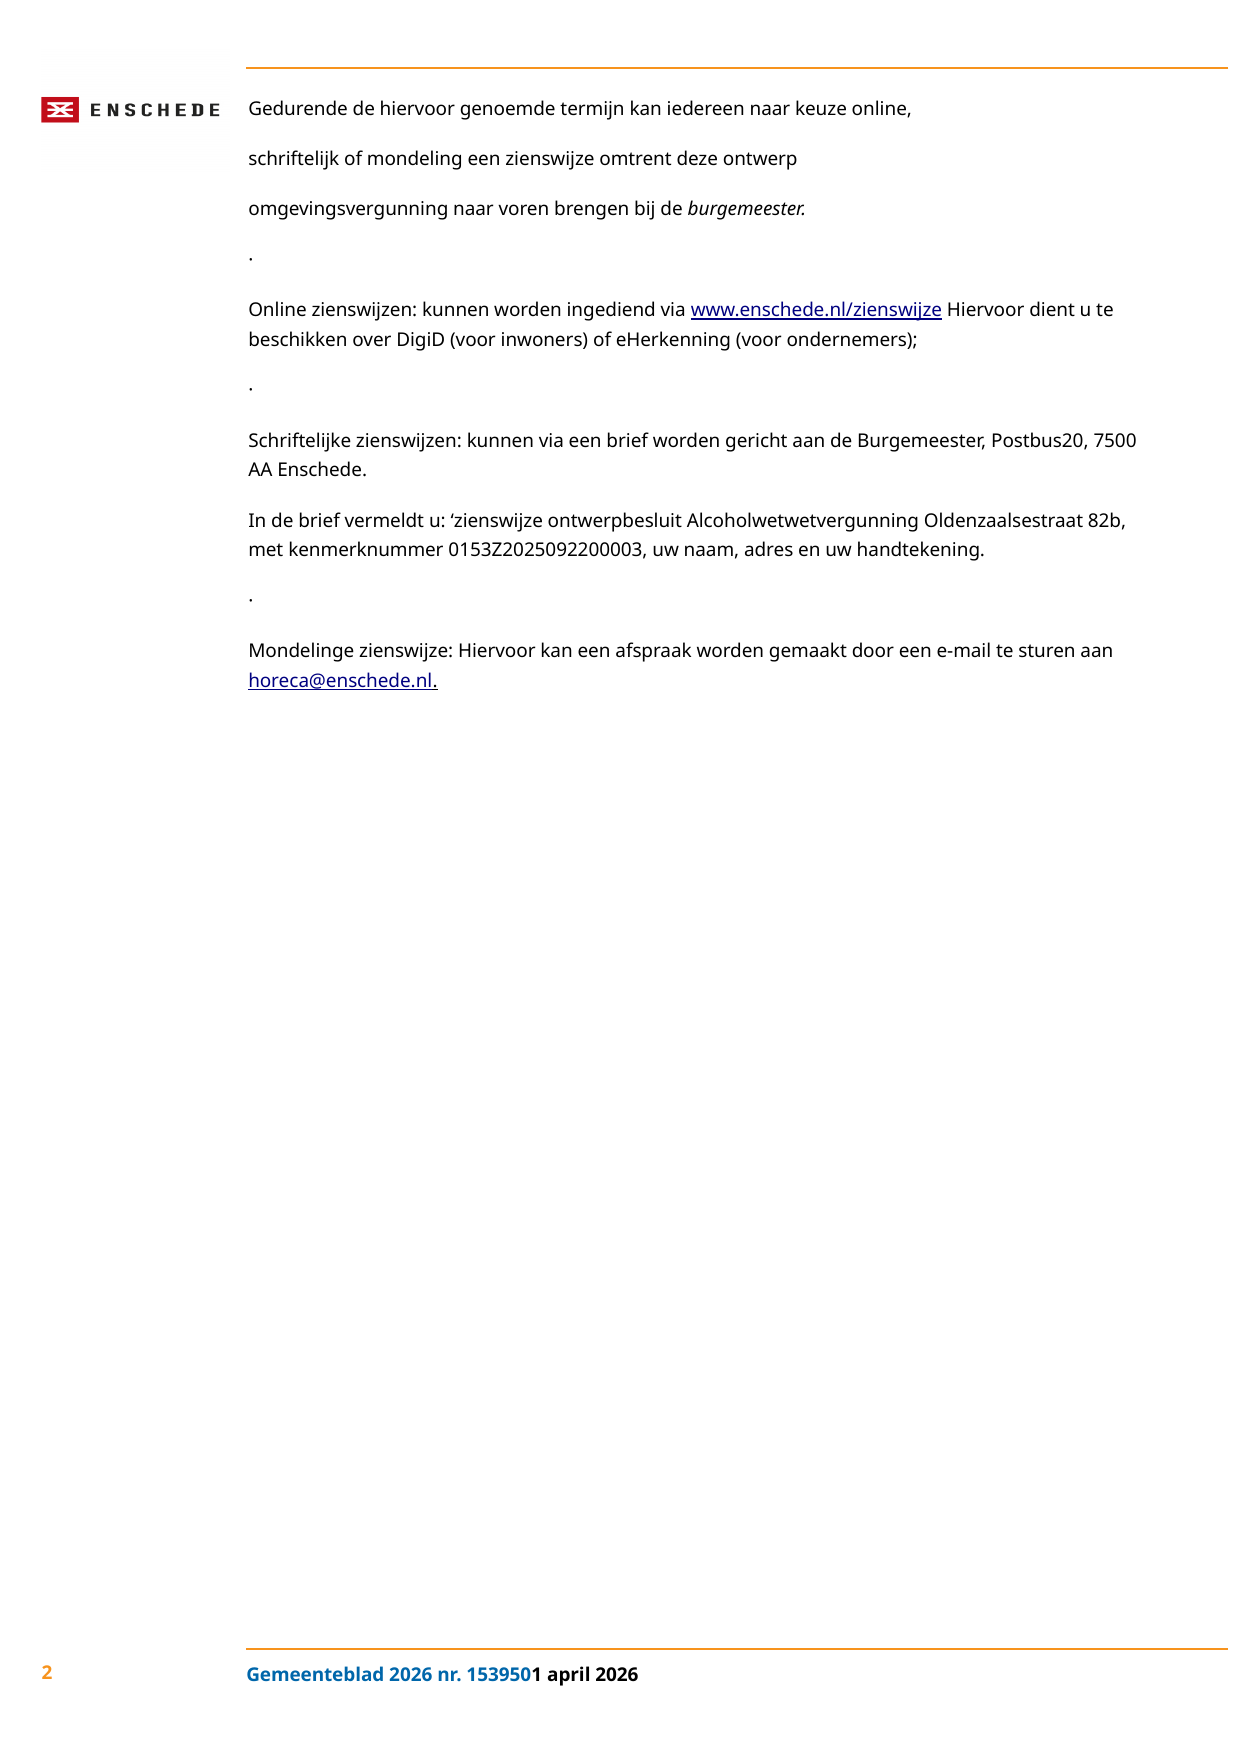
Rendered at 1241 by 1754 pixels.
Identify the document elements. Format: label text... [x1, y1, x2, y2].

text Online zienswijzen: kunnen worden ingediend via www.enschede.nl/zienswijze Hiervoor dient u te beschikken over DigiD (voor inwoners) of eHerkenning (voor ondernemers); [248, 296, 1152, 352]
text In de brief vermeldt u: ‘zienswijze ontwerpbesluit Alcoholwetwetvergunning Oldenzaalsestraat 82b, met kenmerknummer 0153Z2025092200003, uw naam, adres en uw handtekening. [248, 507, 1152, 562]
text · [248, 587, 1152, 613]
text Gedurende de hiervoor genoemde termijn kan iedereen naar keuze online, [248, 95, 1152, 121]
text omgevingsvergunning naar voren brengen bij de burgemeester. [248, 196, 1152, 221]
text Schriftelijke zienswijzen: kunnen via een brief worden gericht aan de Burgemeester, Postbus20, 7500 AA Enschede. [248, 427, 1152, 482]
text · [248, 246, 1152, 272]
text · [248, 376, 1152, 402]
text Mondelinge zienswijze: Hiervoor kan een afspraak worden gemaakt door een e-mail te sturen aan horeca@enschede.nl. [248, 637, 1152, 693]
text schriftelijk of mondeling een zienswijze omtrent deze ontwerp [248, 145, 1152, 171]
picture [41, 47, 231, 172]
